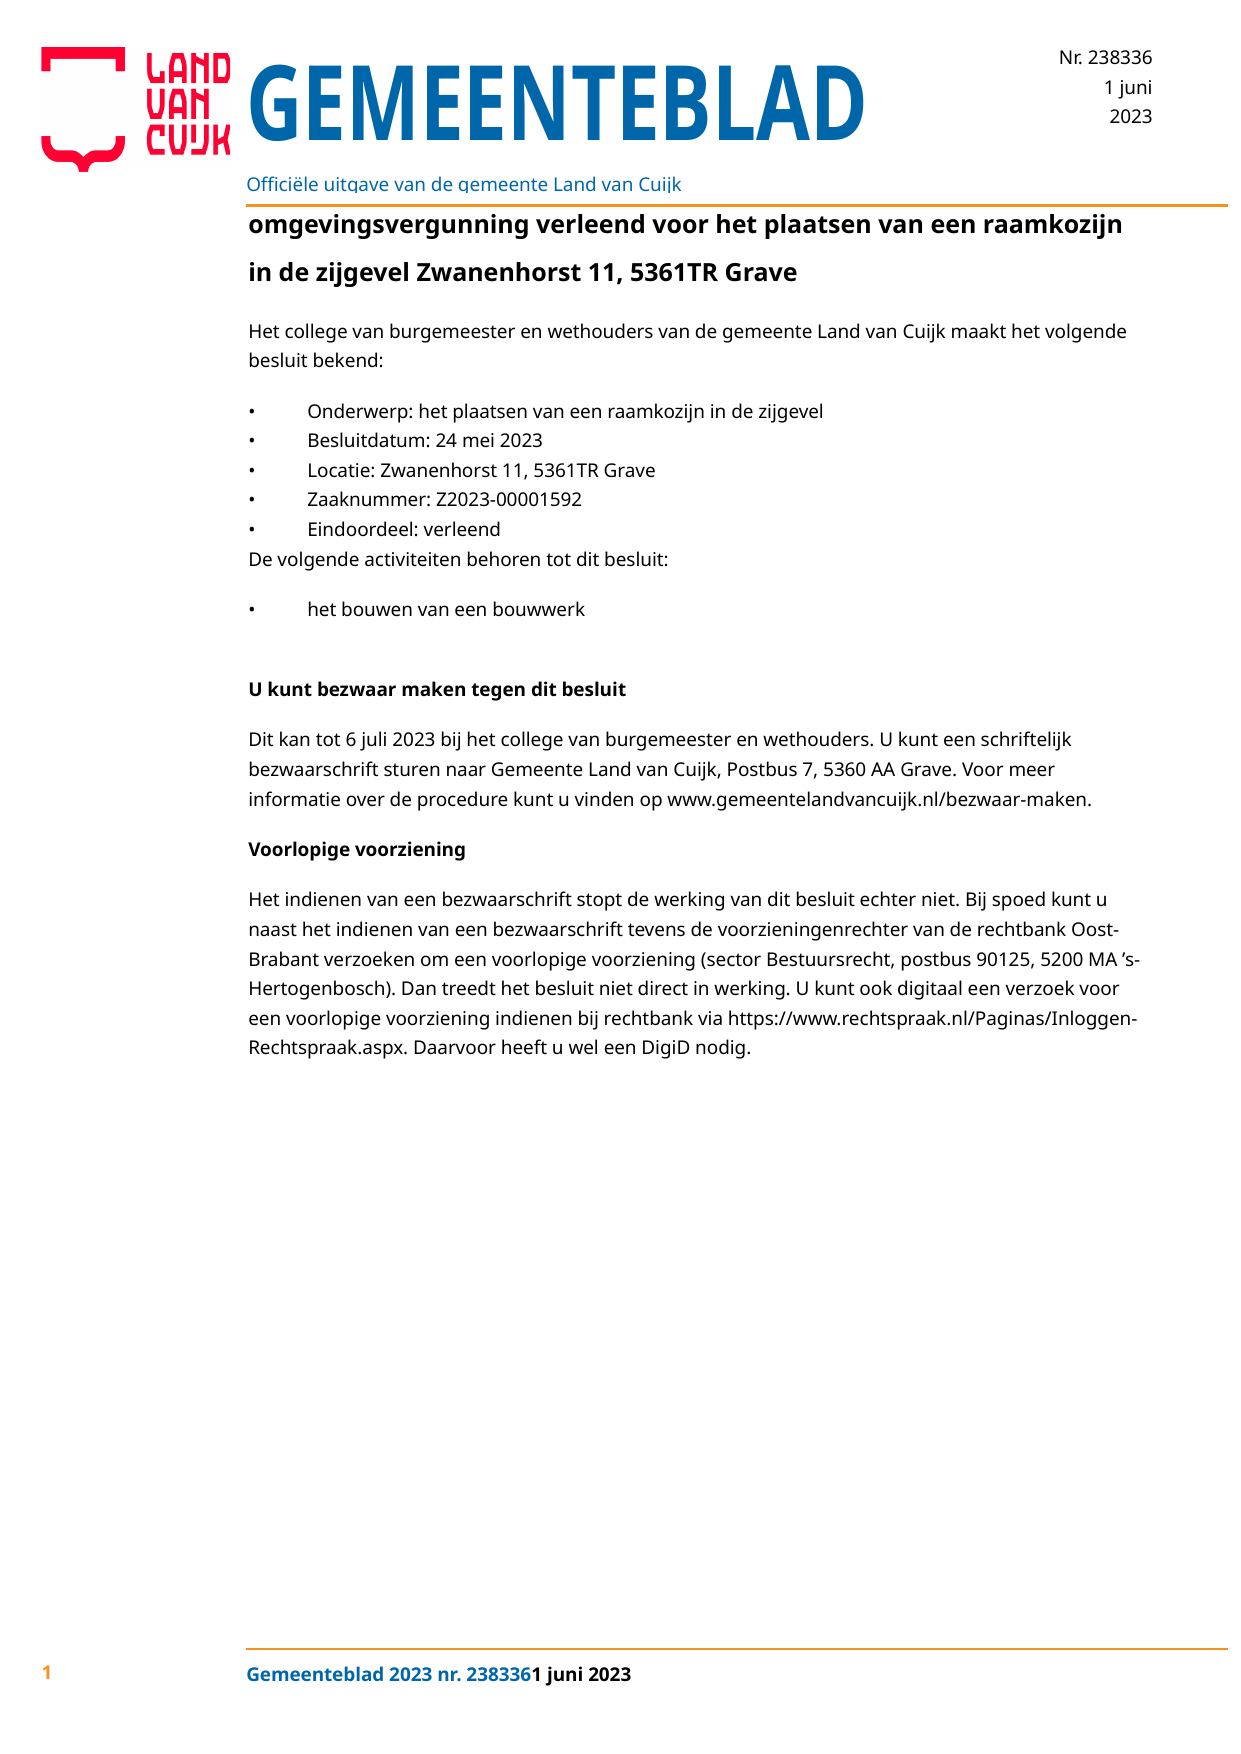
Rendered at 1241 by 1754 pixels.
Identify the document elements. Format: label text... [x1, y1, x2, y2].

picture [41, 47, 231, 172]
list het bouwen van een bouwwerk [248, 596, 1152, 622]
text U kunt bezwaar maken tegen dit besluit [248, 676, 1152, 702]
list Besluitdatum: 24 mei 2023 [248, 427, 1152, 453]
text Het college van burgemeester en wethouders van de gemeente Land van Cuijk maakt het volgende besluit bekend: [248, 318, 1152, 373]
list Locatie: Zwanenhorst 11, 5361TR Grave [248, 457, 1152, 483]
text Voorlopige voorziening [248, 836, 1152, 862]
text De volgende activiteiten behoren tot dit besluit: [248, 546, 1152, 572]
list Onderwerp: het plaatsen van een raamkozijn in de zijgevel [248, 398, 1152, 424]
text Dit kan tot 6 juli 2023 bij het college van burgemeester en wethouders. U kunt een schriftelijk bezwaarschrift sturen naar Gemeente Land van Cuijk, Postbus 7, 5360 AA Grave. Voor meer informatie over de procedure kunt u vinden op www.gemeentelandvancuijk.nl/bezwaar-maken. [248, 727, 1152, 812]
list Eindoordeel: verleend [248, 516, 1152, 542]
list Zaaknummer: Z2023-00001592 [248, 487, 1152, 512]
text omgevingsvergunning verleend voor het plaatsen van een raamkozijn in de zijgevel Zwanenhorst 11, 5361TR Grave [248, 207, 1152, 288]
text Het indienen van een bezwaarschrift stopt de werking van dit besluit echter niet. Bij spoed kunt u naast het indienen van een bezwaarschrift tevens de voorzieningenrechter van de rechtbank Oost-Brabant verzoeken om een voorlopige voorziening (sector Bestuursrecht, postbus 90125, 5200 MA ’s-Hertogenbosch). Dan treedt het besluit niet direct in werking. U kunt ook digitaal een verzoek voor een voorlopige voorziening indienen bij rechtbank via https://www.rechtspraak.nl/Paginas/Inloggen-Rechtspraak.aspx. Daarvoor heeft u wel een DigiD nodig. [248, 887, 1152, 1060]
